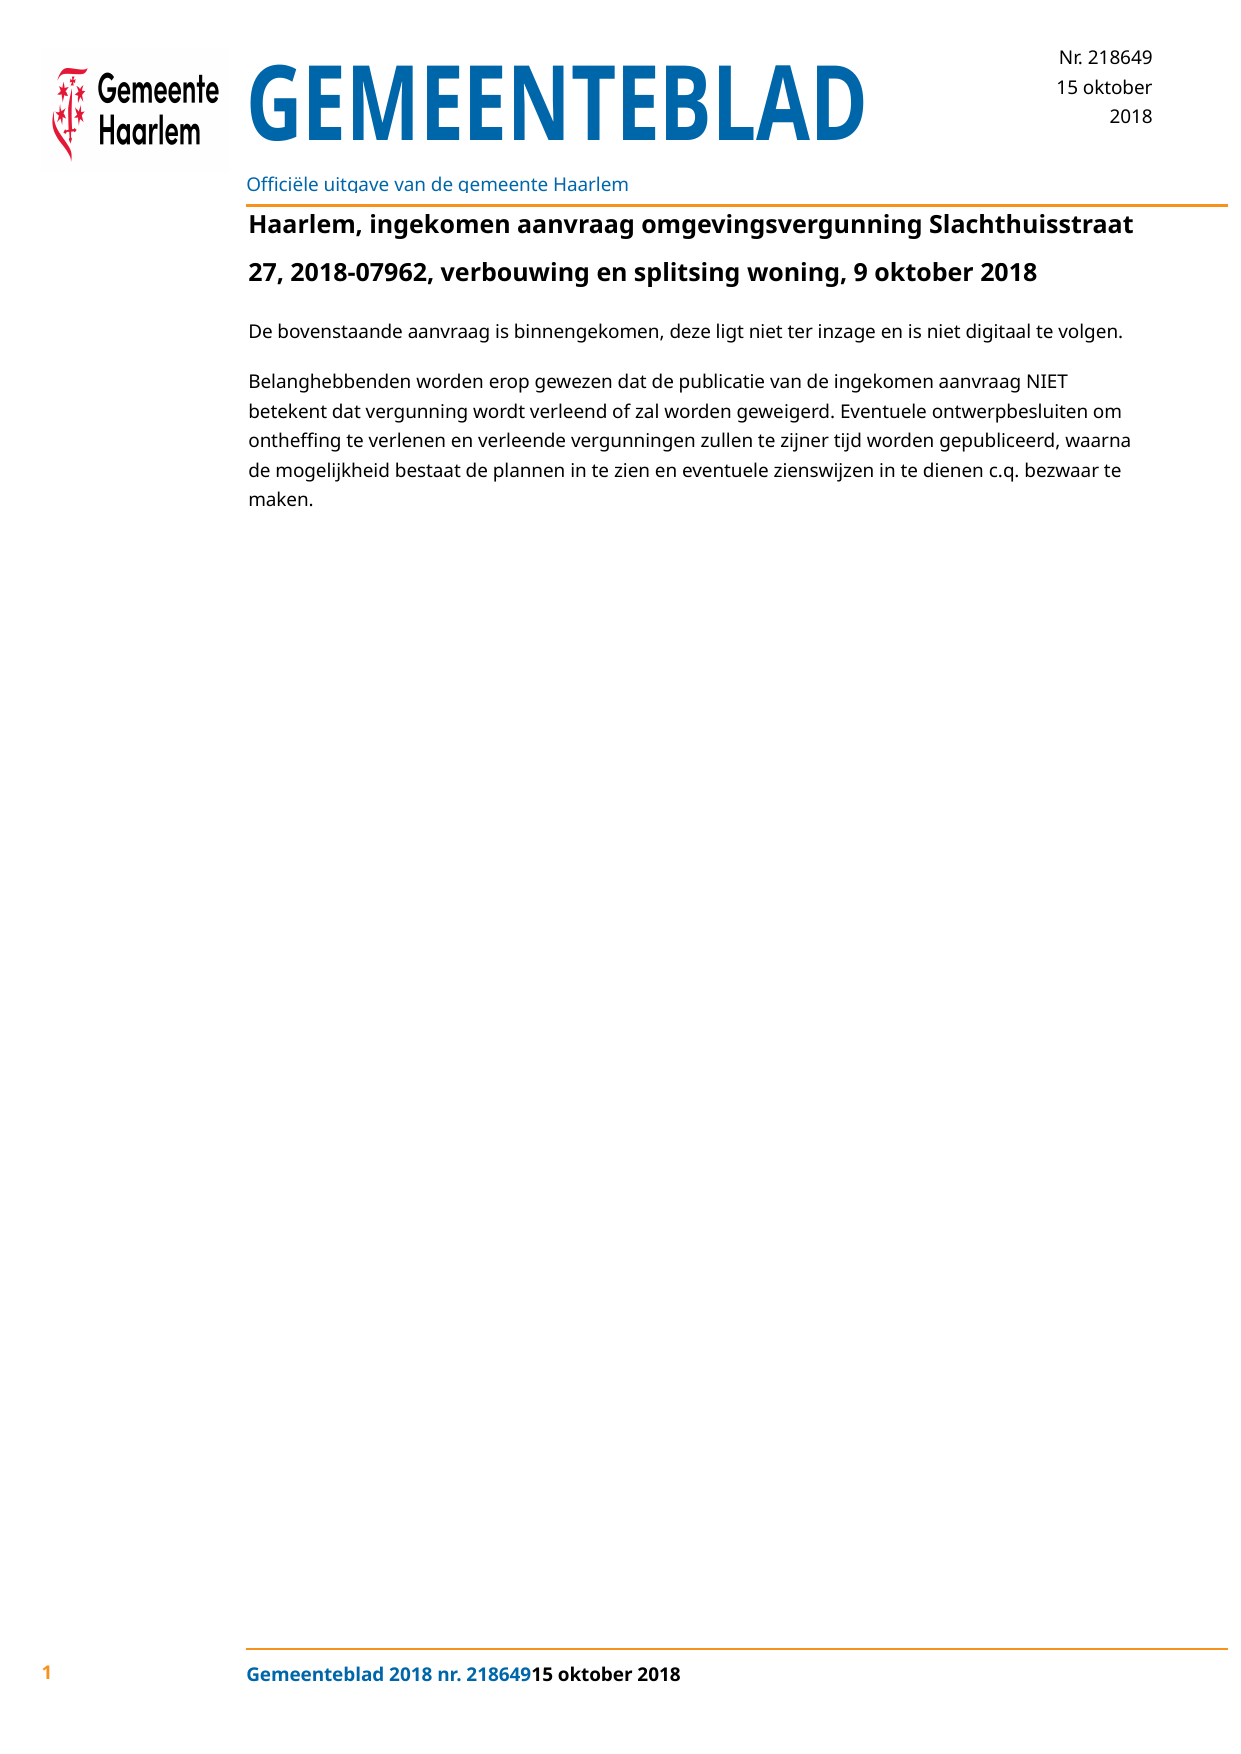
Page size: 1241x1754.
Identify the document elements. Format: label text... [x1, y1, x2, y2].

text Belanghebbenden worden erop gewezen dat de publicatie van de ingekomen aanvraag NIET betekent dat vergunning wordt verleend of zal worden geweigerd. Eventuele ontwerpbesluiten om ontheffing te verlenen en verleende vergunningen zullen te zijner tijd worden gepubliceerd, waarna de mogelijkheid bestaat de plannen in te zien en eventuele zienswijzen in te dienen c.q. bezwaar te maken. [248, 368, 1152, 512]
picture [41, 47, 231, 172]
text Haarlem, ingekomen aanvraag omgevingsvergunning Slachthuisstraat 27, 2018-07962, verbouwing en splitsing woning, 9 oktober 2018 [248, 207, 1152, 288]
text De bovenstaande aanvraag is binnengekomen, deze ligt niet ter inzage en is niet digitaal te volgen. [248, 318, 1152, 344]
